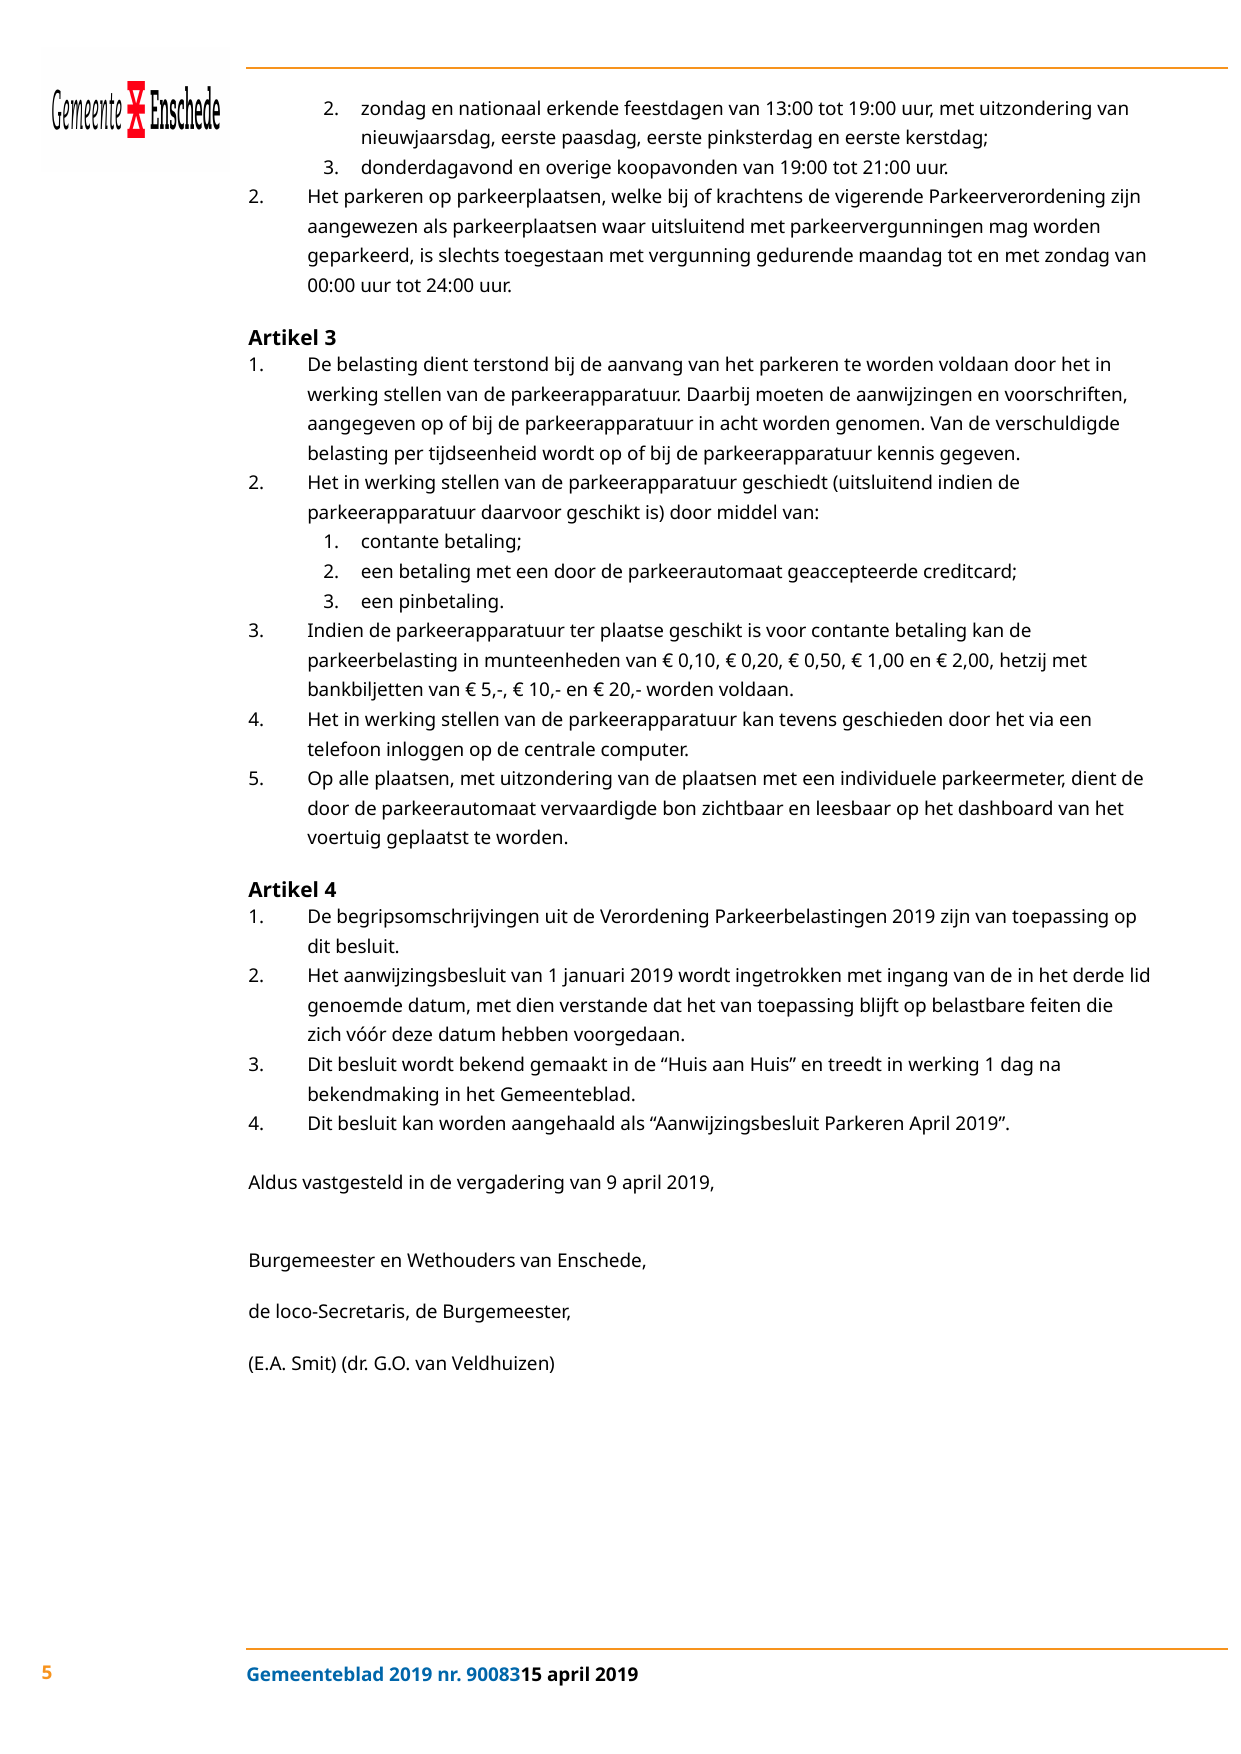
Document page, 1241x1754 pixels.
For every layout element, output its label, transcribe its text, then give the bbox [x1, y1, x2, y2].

picture [41, 47, 231, 172]
list Het in werking stellen van de parkeerapparatuur geschiedt (uitsluitend indien de parkeerapparatuur daarvoor geschikt is) door middel van: [248, 469, 1152, 525]
text (E.A. Smit) (dr. G.O. van Veldhuizen) [248, 1350, 1152, 1375]
list Op alle plaatsen, met uitzondering van de plaatsen met een individuele parkeermeter, dient de door de parkeerautomaat vervaardigde bon zichtbaar en leesbaar op het dashboard van het voertuig geplaatst te worden. [248, 765, 1152, 850]
list De belasting dient terstond bij de aanvang van het parkeren te worden voldaan door het in werking stellen van de parkeerapparatuur. Daarbij moeten de aanwijzingen en voorschriften, aangegeven op of bij de parkeerapparatuur in acht worden genomen. Van de verschuldigde belasting per tijdseenheid wordt op of bij de parkeerapparatuur kennis gegeven. [248, 351, 1152, 466]
text Artikel 3 [248, 323, 1152, 351]
text Artikel 4 [248, 875, 1152, 903]
list Dit besluit wordt bekend gemaakt in de “Huis aan Huis” en treedt in werking 1 dag na bekendmaking in het Gemeenteblad. [248, 1051, 1152, 1107]
list De begripsomschrijvingen uit de Verordening Parkeerbelastingen 2019 zijn van toepassing op dit besluit. [248, 903, 1152, 959]
list een pinbetaling. [323, 588, 1152, 613]
list Het in werking stellen van de parkeerapparatuur kan tevens geschieden door het via een telefoon inloggen op de centrale computer. [248, 706, 1152, 761]
text Burgemeester en Wethouders van Enschede, [248, 1247, 1152, 1272]
list Het aanwijzingsbesluit van 1 januari 2019 wordt ingetrokken met ingang van de in het derde lid genoemde datum, met dien verstande dat het van toepassing blijft op belastbare feiten die zich vóór deze datum hebben voorgedaan. [248, 962, 1152, 1047]
list Dit besluit kan worden aangehaald als “Aanwijzingsbesluit Parkeren April 2019”. [248, 1110, 1152, 1136]
list donderdagavond en overige koopavonden van 19:00 tot 21:00 uur. [323, 154, 1152, 180]
list een betaling met een door de parkeerautomaat geaccepteerde creditcard; [323, 558, 1152, 584]
list contante betaling; [323, 529, 1152, 554]
text Aldus vastgesteld in de vergadering van 9 april 2019, [248, 1169, 1152, 1195]
text de loco-Secretaris, de Burgemeester, [248, 1298, 1152, 1324]
list zondag en nationaal erkende feestdagen van 13:00 tot 19:00 uur, met uitzondering van nieuwjaarsdag, eerste paasdag, eerste pinksterdag en eerste kerstdag; [323, 95, 1152, 150]
list Indien de parkeerapparatuur ter plaatse geschikt is voor contante betaling kan de parkeerbelasting in munteenheden van € 0,10, € 0,20, € 0,50, € 1,00 en € 2,00, hetzij met bankbiljetten van € 5,-, € 10,- en € 20,- worden voldaan. [248, 617, 1152, 702]
list Het parkeren op parkeerplaatsen, welke bij of krachtens de vigerende Parkeerverordening zijn aangewezen als parkeerplaatsen waar uitsluitend met parkeervergunningen mag worden geparkeerd, is slechts toegestaan met vergunning gedurende maandag tot en met zondag van 00:00 uur tot 24:00 uur. [248, 183, 1152, 298]
